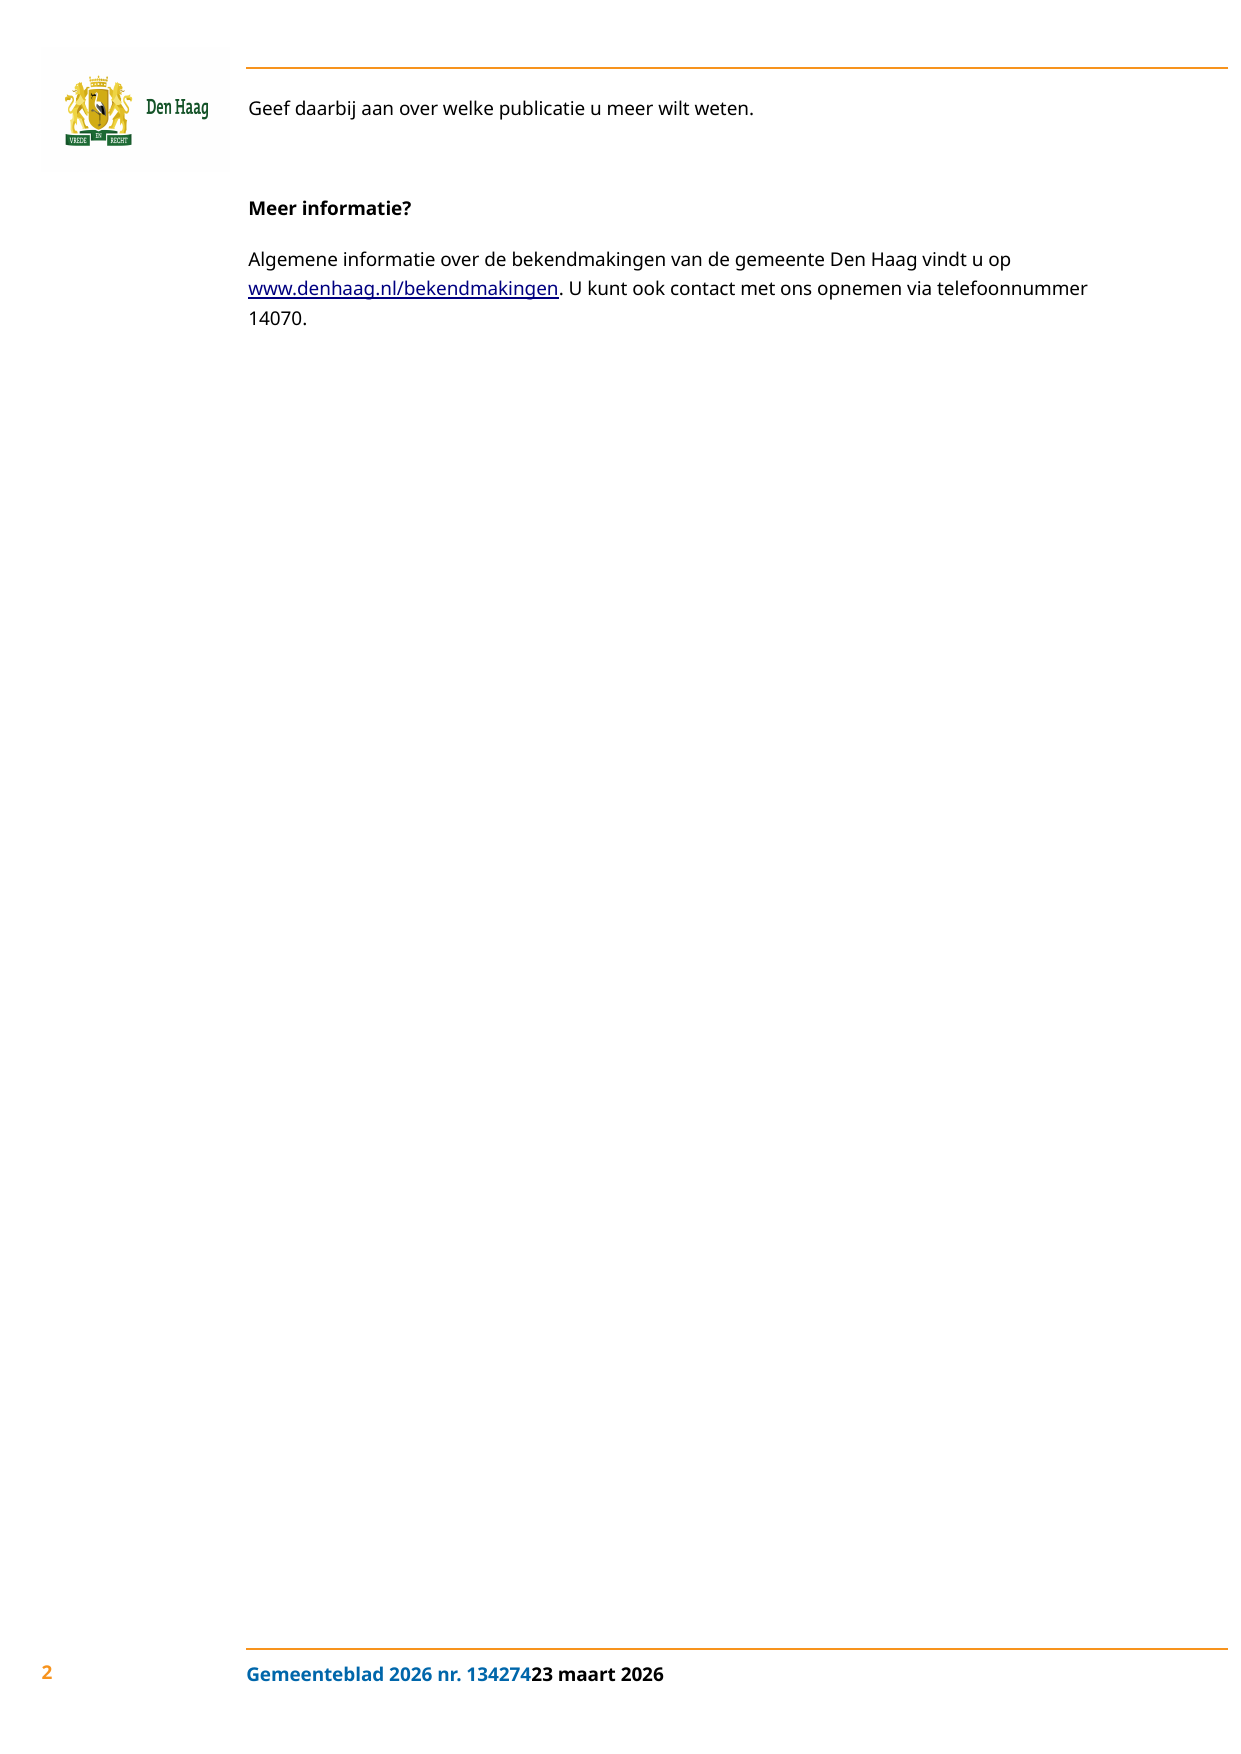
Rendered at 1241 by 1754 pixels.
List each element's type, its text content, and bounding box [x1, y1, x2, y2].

text Geef daarbij aan over welke publicatie u meer wilt weten. [248, 95, 1152, 121]
text Algemene informatie over de bekendmakingen van de gemeente Den Haag vindt u op www.denhaag.nl/bekendmakingen. U kunt ook contact met ons opnemen via telefoonnummer 14070. [248, 246, 1152, 331]
text Meer informatie? [248, 196, 1152, 221]
picture [41, 47, 231, 172]
